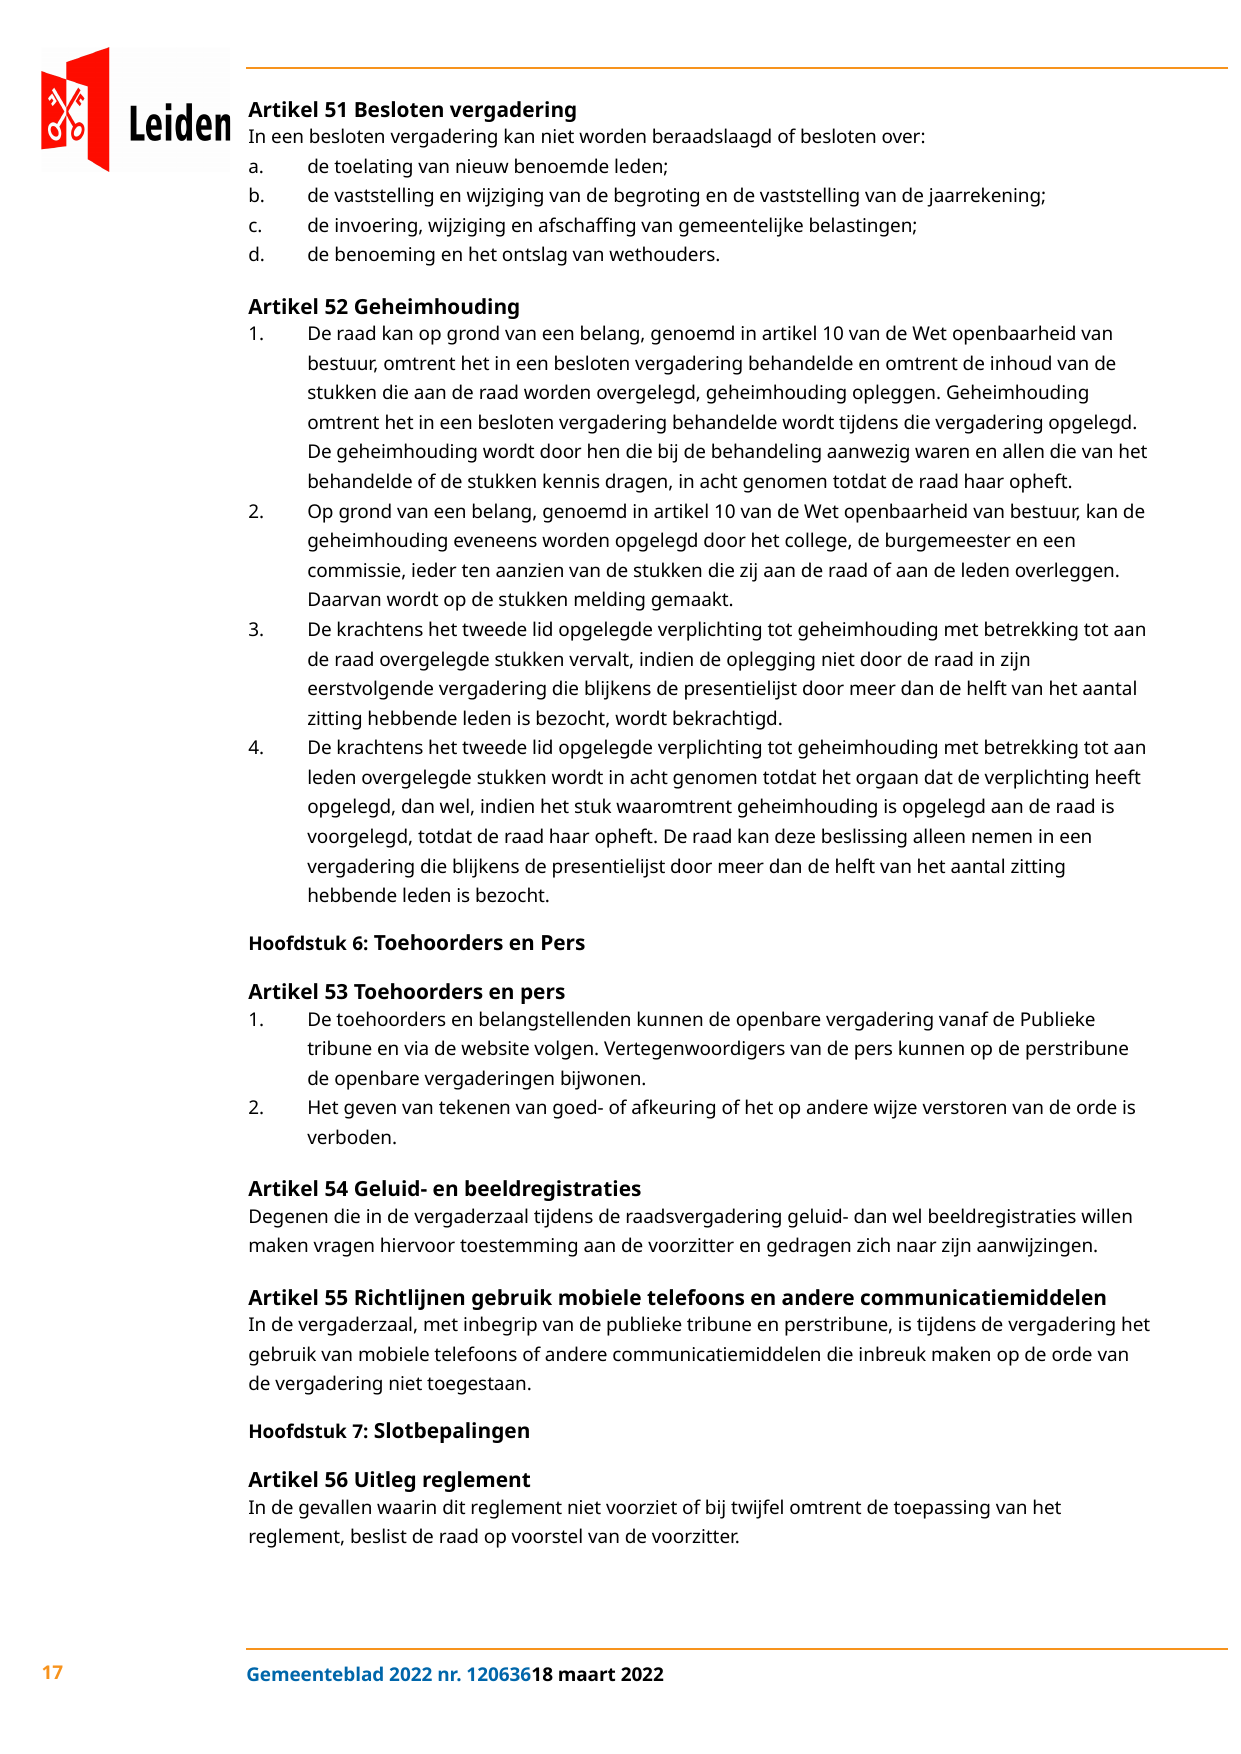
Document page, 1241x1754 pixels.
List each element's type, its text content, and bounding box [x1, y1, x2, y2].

list De krachtens het tweede lid opgelegde verplichting tot geheimhouding met betrekking tot aan de raad overgelegde stukken vervalt, indien de oplegging niet door de raad in zijn eerstvolgende vergadering die blijkens de presentielijst door meer dan de helft van het aantal zitting hebbende leden is bezocht, wordt bekrachtigd. [248, 616, 1152, 731]
list de toelating van nieuw benoemde leden; [248, 153, 1152, 178]
list De krachtens het tweede lid opgelegde verplichting tot geheimhouding met betrekking tot aan leden overgelegde stukken wordt in acht genomen totdat het orgaan dat de verplichting heeft opgelegd, dan wel, indien het stuk waaromtrent geheimhouding is opgelegd aan de raad is voorgelegd, totdat de raad haar opheft. De raad kan deze beslissing alleen nemen in een vergadering die blijkens de presentielijst door meer dan de helft van het aantal zitting hebbende leden is bezocht. [248, 734, 1152, 908]
picture [41, 47, 231, 172]
text In de gevallen waarin dit reglement niet voorziet of bij twijfel omtrent de toepassing van het reglement, beslist de raad op voorstel van de voorzitter. [248, 1494, 1152, 1549]
list de vaststelling en wijziging van de begroting en de vaststelling van de jaarrekening; [248, 182, 1152, 208]
text Artikel 56 Uitleg reglement [248, 1466, 1152, 1494]
text Artikel 55 Richtlijnen gebruik mobiele telefoons en andere communicatiemiddelen [248, 1283, 1152, 1311]
list de invoering, wijziging en afschaffing van gemeentelijke belastingen; [248, 212, 1152, 238]
text Artikel 52 Geheimhouding [248, 292, 1152, 320]
list De toehoorders en belangstellenden kunnen de openbare vergadering vanaf de Publieke tribune en via de website volgen. Vertegenwoordigers van de pers kunnen op de perstribune de openbare vergaderingen bijwonen. [248, 1006, 1152, 1091]
text Artikel 51 Besloten vergadering [248, 95, 1152, 123]
text In de vergaderzaal, met inbegrip van de publieke tribune en perstribune, is tijdens de vergadering het gebruik van mobiele telefoons of andere communicatiemiddelen die inbreuk maken op de orde van de vergadering niet toegestaan. [248, 1311, 1152, 1396]
list Het geven van tekenen van goed- of afkeuring of het op andere wijze verstoren van de orde is verboden. [248, 1094, 1152, 1150]
text In een besloten vergadering kan niet worden beraadslaagd of besloten over: [248, 123, 1152, 149]
list De raad kan op grond van een belang, genoemd in artikel 10 van de Wet openbaarheid van bestuur, omtrent het in een besloten vergadering behandelde en omtrent de inhoud van de stukken die aan de raad worden overgelegd, geheimhouding opleggen. Geheimhouding omtrent het in een besloten vergadering behandelde wordt tijdens die vergadering opgelegd. De geheimhouding wordt door hen die bij de behandeling aanwezig waren en allen die van het behandelde of de stukken kennis dragen, in acht genomen totdat de raad haar opheft. [248, 320, 1152, 494]
text Artikel 54 Geluid- en beeldregistraties [248, 1174, 1152, 1203]
text Hoofdstuk 6: Toehoorders en Pers [248, 928, 1152, 957]
list de benoeming en het ontslag van wethouders. [248, 242, 1152, 267]
text Degenen die in de vergaderzaal tijdens de raadsvergadering geluid- dan wel beeldregistraties willen maken vragen hiervoor toestemming aan de voorzitter en gedragen zich naar zijn aanwijzingen. [248, 1203, 1152, 1258]
list Op grond van een belang, genoemd in artikel 10 van de Wet openbaarheid van bestuur, kan de geheimhouding eveneens worden opgelegd door het college, de burgemeester en een commissie, ieder ten aanzien van de stukken die zij aan de raad of aan de leden overleggen. Daarvan wordt op de stukken melding gemaakt. [248, 498, 1152, 612]
text Hoofdstuk 7: Slotbepalingen [248, 1416, 1152, 1445]
text Artikel 53 Toehoorders en pers [248, 977, 1152, 1006]
